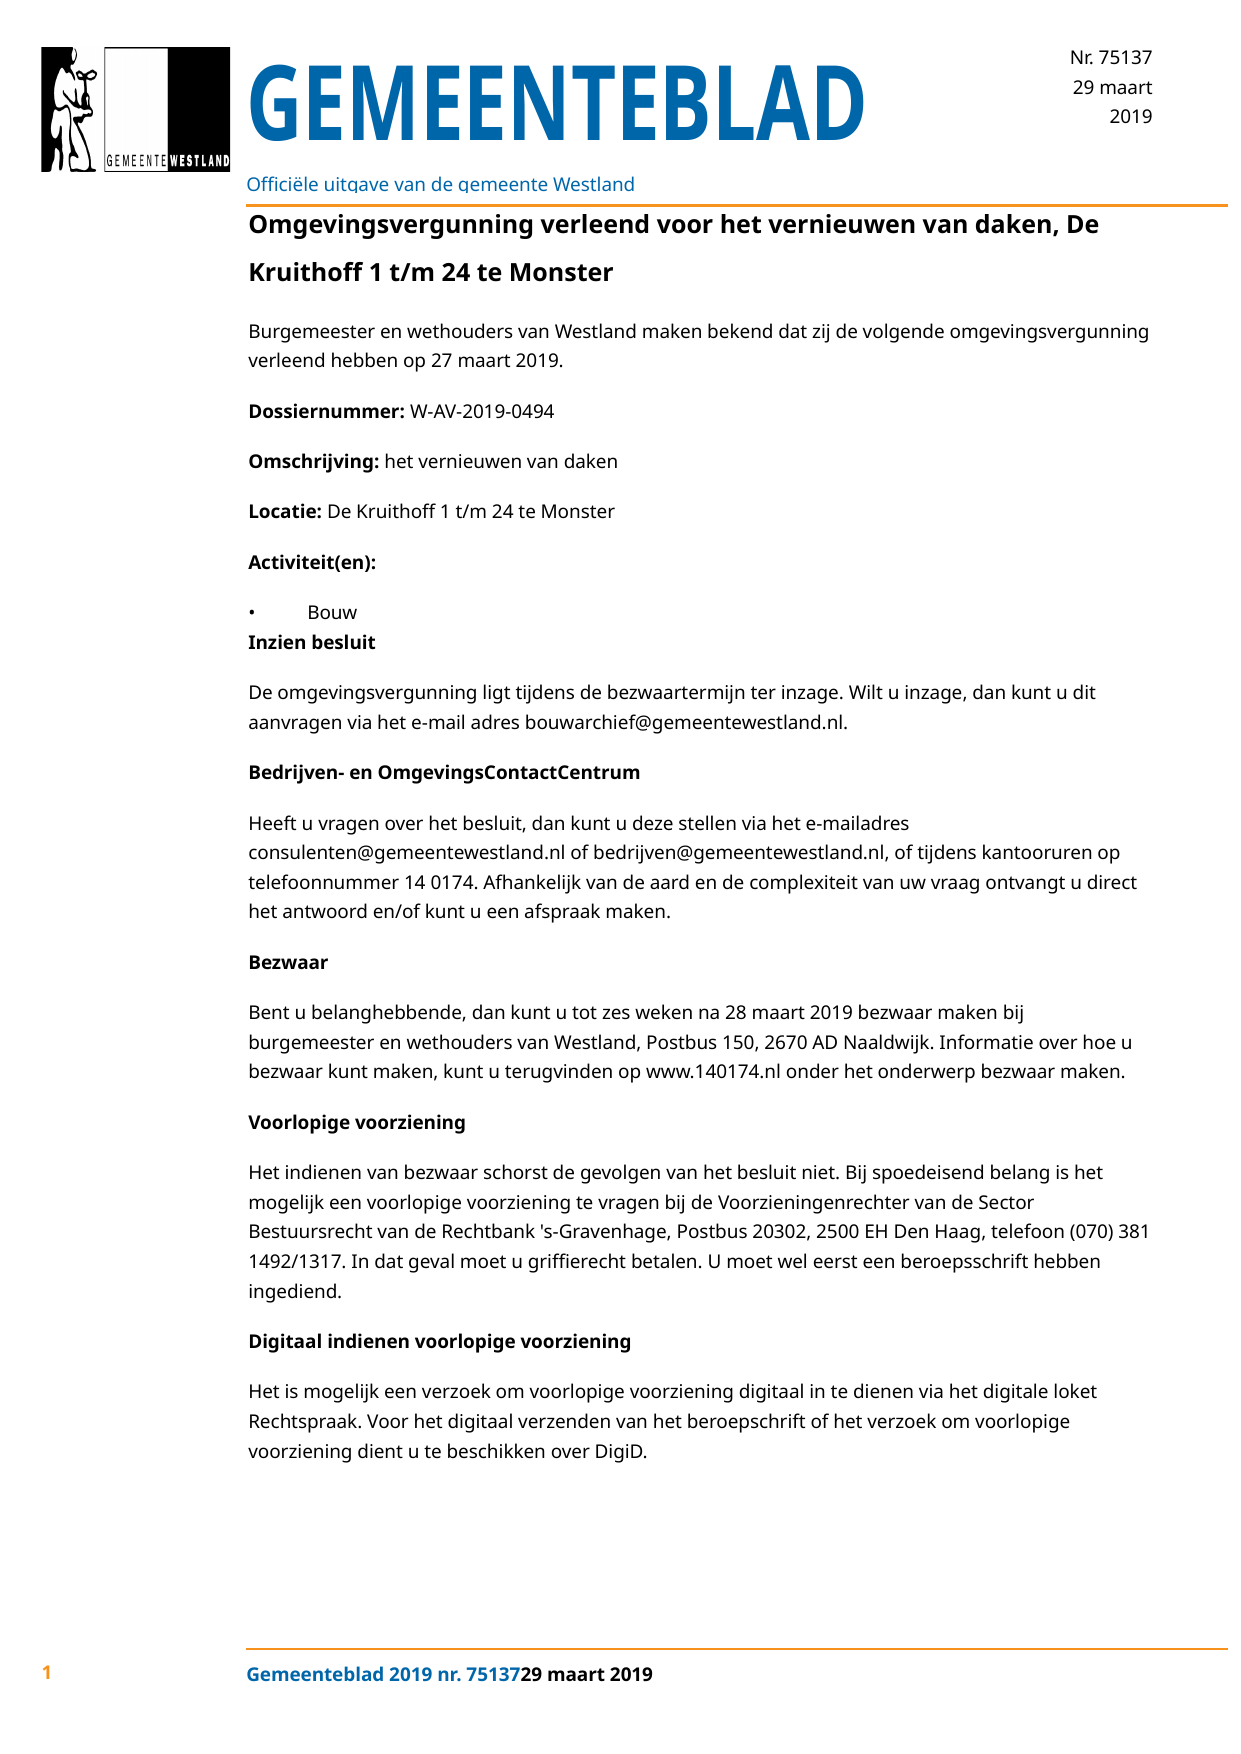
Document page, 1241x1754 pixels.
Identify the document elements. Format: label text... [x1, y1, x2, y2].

text Heeft u vragen over het besluit, dan kunt u deze stellen via het e-mailadres consulenten@gemeentewestland.nl of bedrijven@gemeentewestland.nl, of tijdens kantooruren op telefoonnummer 14 0174. Afhankelijk van de aard en de complexiteit van uw vraag ontvangt u direct het antwoord en/of kunt u een afspraak maken. [248, 810, 1152, 924]
list Bouw [248, 599, 1152, 625]
text Bedrijven- en OmgevingsContactCentrum [248, 759, 1152, 785]
text Het indienen van bezwaar schorst de gevolgen van het besluit niet. Bij spoedeisend belang is het mogelijk een voorlopige voorziening te vragen bij de Voorzieningenrechter van de Sector Bestuursrecht van de Rechtbank 's-Gravenhage, Postbus 20302, 2500 EH Den Haag, telefoon (070) 381 1492/1317. In dat geval moet u griffierecht betalen. U moet wel eerst een beroepsschrift hebben ingediend. [248, 1159, 1152, 1304]
text Omschrijving: het vernieuwen van daken [248, 448, 1152, 474]
text Digitaal indienen voorlopige voorziening [248, 1328, 1152, 1354]
picture [41, 47, 231, 172]
text Bezwaar [248, 949, 1152, 975]
text Het is mogelijk een verzoek om voorlopige voorziening digitaal in te dienen via het digitale loket Rechtspraak. Voor het digitaal verzenden van het beroepschrift of het verzoek om voorlopige voorziening dient u te beschikken over DigiD. [248, 1379, 1152, 1464]
text Locatie: De Kruithoff 1 t/m 24 te Monster [248, 499, 1152, 524]
text Bent u belanghebbende, dan kunt u tot zes weken na 28 maart 2019 bezwaar maken bij burgemeester en wethouders van Westland, Postbus 150, 2670 AD Naaldwijk. Informatie over hoe u bezwaar kunt maken, kunt u terugvinden op www.140174.nl onder het onderwerp bezwaar maken. [248, 999, 1152, 1084]
text Burgemeester en wethouders van Westland maken bekend dat zij de volgende omgevingsvergunning verleend hebben op 27 maart 2019. [248, 318, 1152, 373]
text Inzien besluit [248, 629, 1152, 655]
text De omgevingsvergunning ligt tijdens de bezwaartermijn ter inzage. Wilt u inzage, dan kunt u dit aanvragen via het e-mail adres bouwarchief@gemeentewestland.nl. [248, 679, 1152, 735]
text Omgevingsvergunning verleend voor het vernieuwen van daken, De Kruithoff 1 t/m 24 te Monster [248, 207, 1152, 288]
text Activiteit(en): [248, 549, 1152, 575]
text Dossiernummer: W-AV-2019-0494 [248, 398, 1152, 424]
text Voorlopige voorziening [248, 1109, 1152, 1135]
